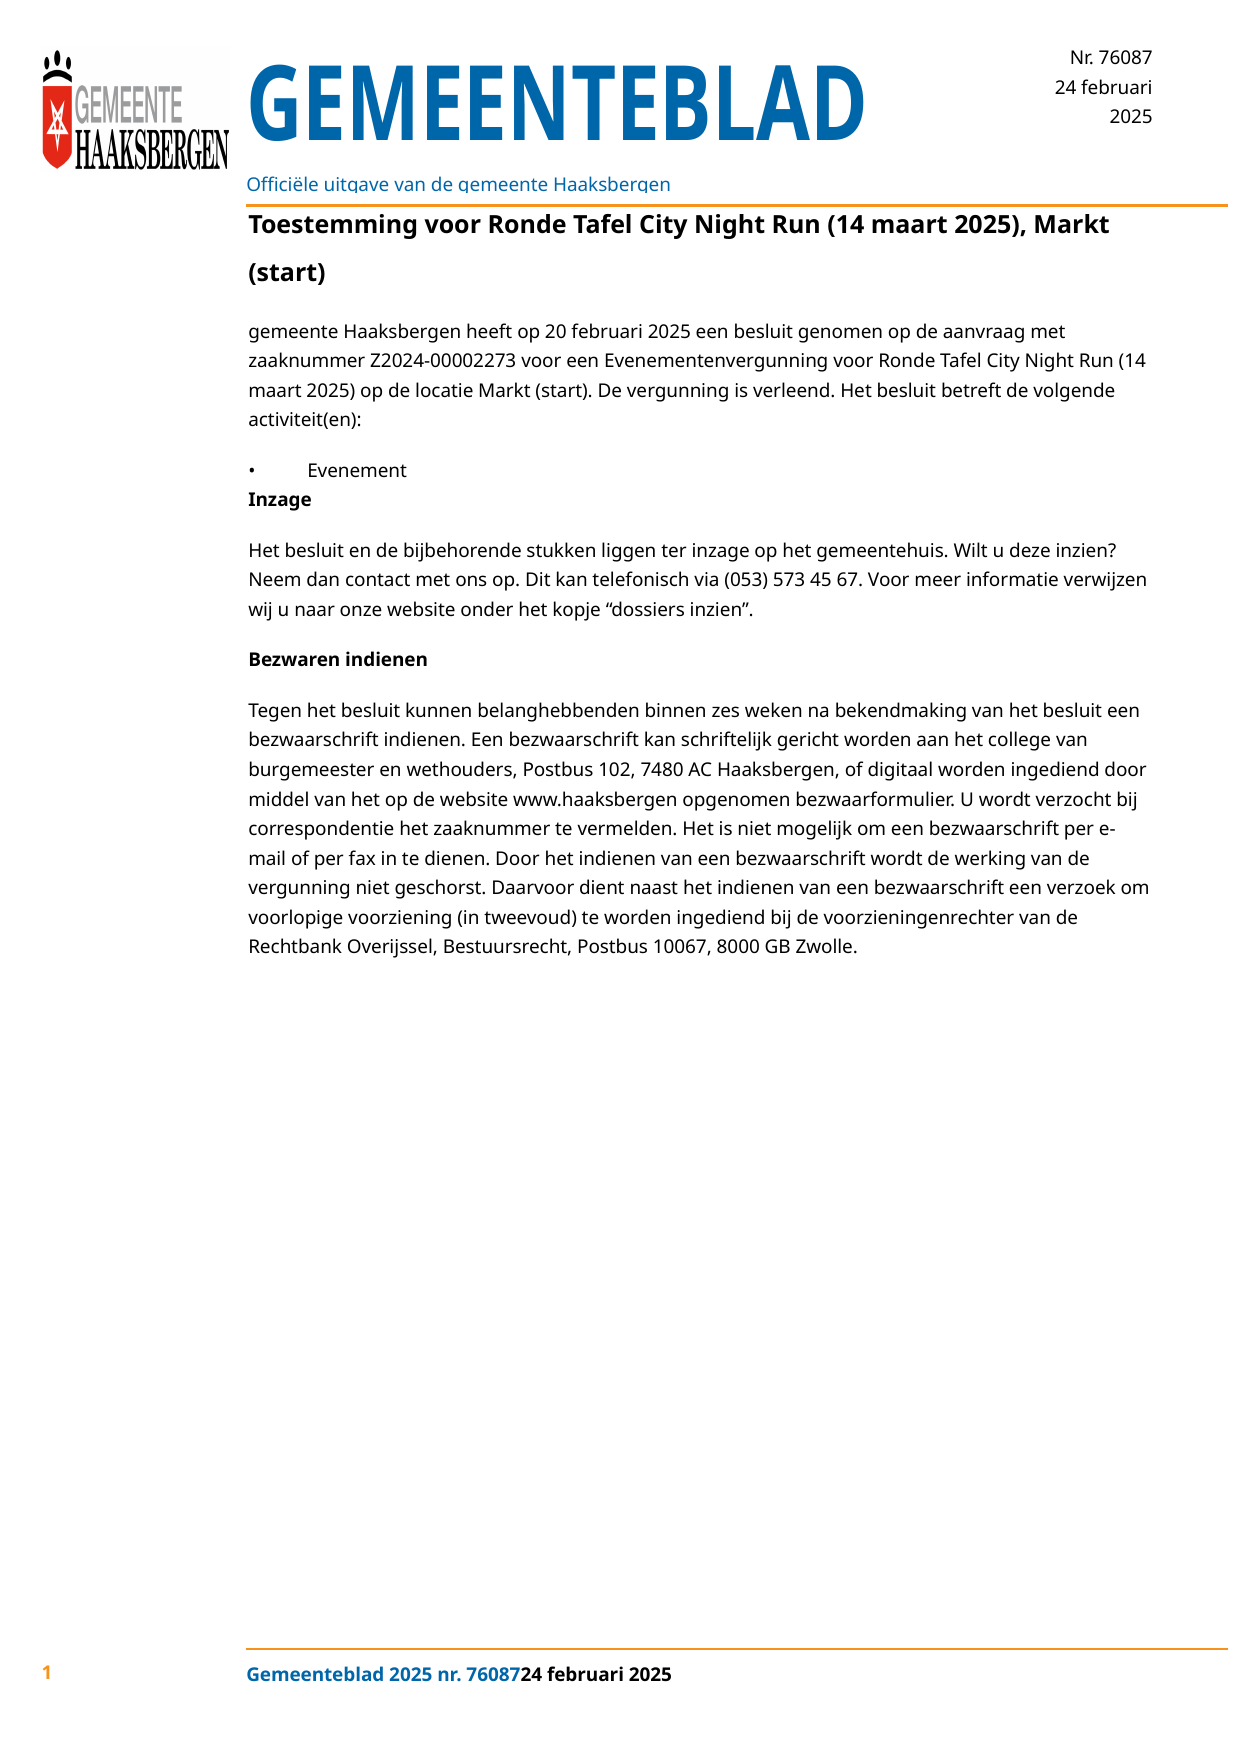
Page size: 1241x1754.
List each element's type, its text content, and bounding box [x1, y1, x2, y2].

text Het besluit en de bijbehorende stukken liggen ter inzage op het gemeentehuis. Wilt u deze inzien? Neem dan contact met ons op. Dit kan telefonisch via (053) 573 45 67. Voor meer informatie verwijzen wij u naar onze website onder het kopje “dossiers inzien”. [248, 537, 1152, 622]
list Evenement [248, 457, 1152, 483]
text Inzage [248, 487, 1152, 512]
text Toestemming voor Ronde Tafel City Night Run (14 maart 2025), Markt (start) [248, 207, 1152, 288]
picture [41, 47, 231, 172]
text Tegen het besluit kunnen belanghebbenden binnen zes weken na bekendmaking van het besluit een bezwaarschrift indienen. Een bezwaarschrift kan schriftelijk gericht worden aan het college van burgemeester en wethouders, Postbus 102, 7480 AC Haaksbergen, of digitaal worden ingediend door middel van het op de website www.haaksbergen opgenomen bezwaarformulier. U wordt verzocht bij correspondentie het zaaknummer te vermelden. Het is niet mogelijk om een bezwaarschrift per e-mail of per fax in te dienen. Door het indienen van een bezwaarschrift wordt de werking van de vergunning niet geschorst. Daarvoor dient naast het indienen van een bezwaarschrift een verzoek om voorlopige voorziening (in tweevoud) te worden ingediend bij de voorzieningenrechter van de Rechtbank Overijssel, Bestuursrecht, Postbus 10067, 8000 GB Zwolle. [248, 697, 1152, 959]
text gemeente Haaksbergen heeft op 20 februari 2025 een besluit genomen op de aanvraag met zaaknummer Z2024-00002273 voor een Evenementenvergunning voor Ronde Tafel City Night Run (14 maart 2025) op de locatie Markt (start). De vergunning is verleend. Het besluit betreft de volgende activiteit(en): [248, 318, 1152, 432]
text Bezwaren indienen [248, 647, 1152, 672]
